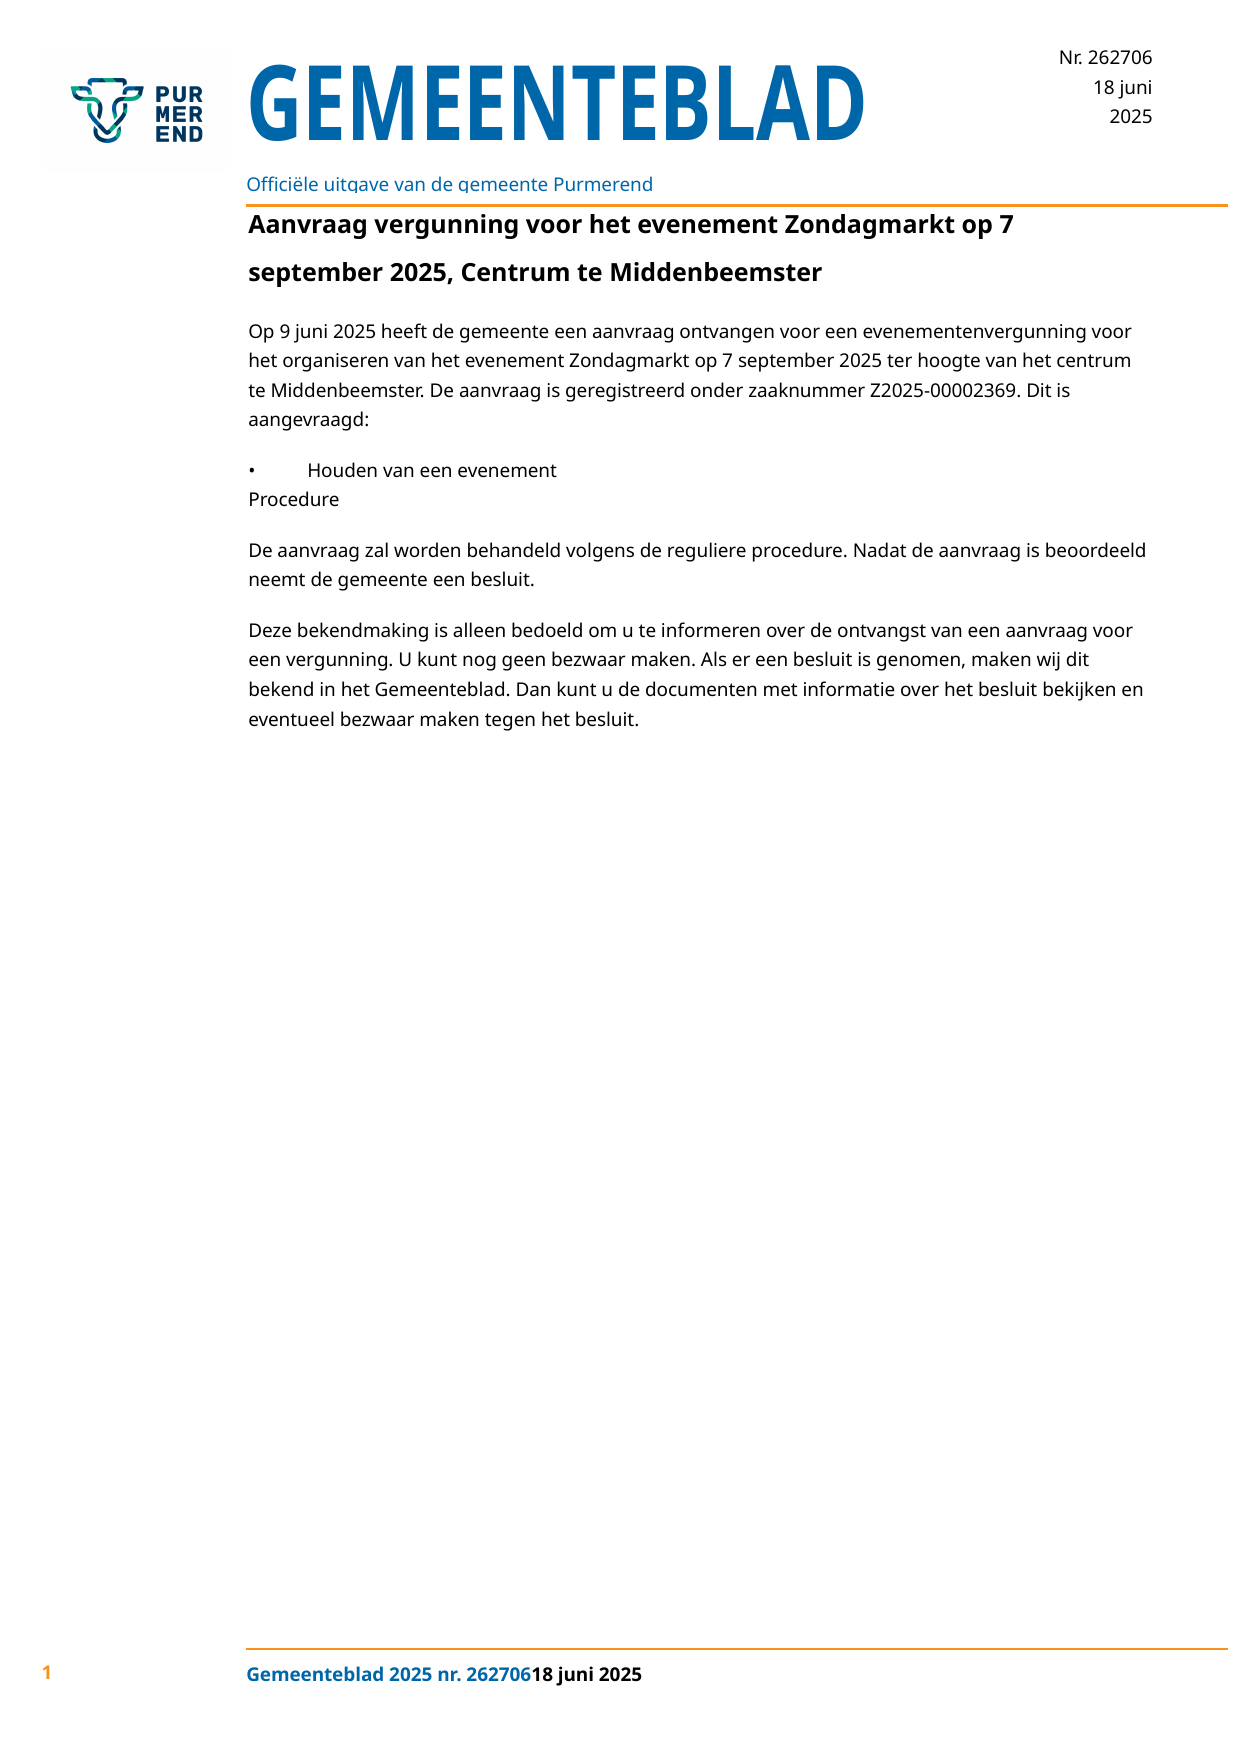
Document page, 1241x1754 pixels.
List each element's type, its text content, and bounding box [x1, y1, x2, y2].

picture [41, 47, 231, 172]
text De aanvraag zal worden behandeld volgens de reguliere procedure. Nadat de aanvraag is beoordeeld neemt de gemeente een besluit. [248, 537, 1152, 592]
list Houden van een evenement [248, 457, 1152, 483]
text Op 9 juni 2025 heeft de gemeente een aanvraag ontvangen voor een evenementenvergunning voor het organiseren van het evenement Zondagmarkt op 7 september 2025 ter hoogte van het centrum te Middenbeemster. De aanvraag is geregistreerd onder zaaknummer Z2025-00002369. Dit is aangevraagd: [248, 318, 1152, 432]
text Procedure [248, 487, 1152, 512]
text Aanvraag vergunning voor het evenement Zondagmarkt op 7 september 2025, Centrum te Middenbeemster [248, 207, 1152, 288]
text Deze bekendmaking is alleen bedoeld om u te informeren over de ontvangst van een aanvraag voor een vergunning. U kunt nog geen bezwaar maken. Als er een besluit is genomen, maken wij dit bekend in het Gemeenteblad. Dan kunt u de documenten met informatie over het besluit bekijken en eventueel bezwaar maken tegen het besluit. [248, 617, 1152, 732]
